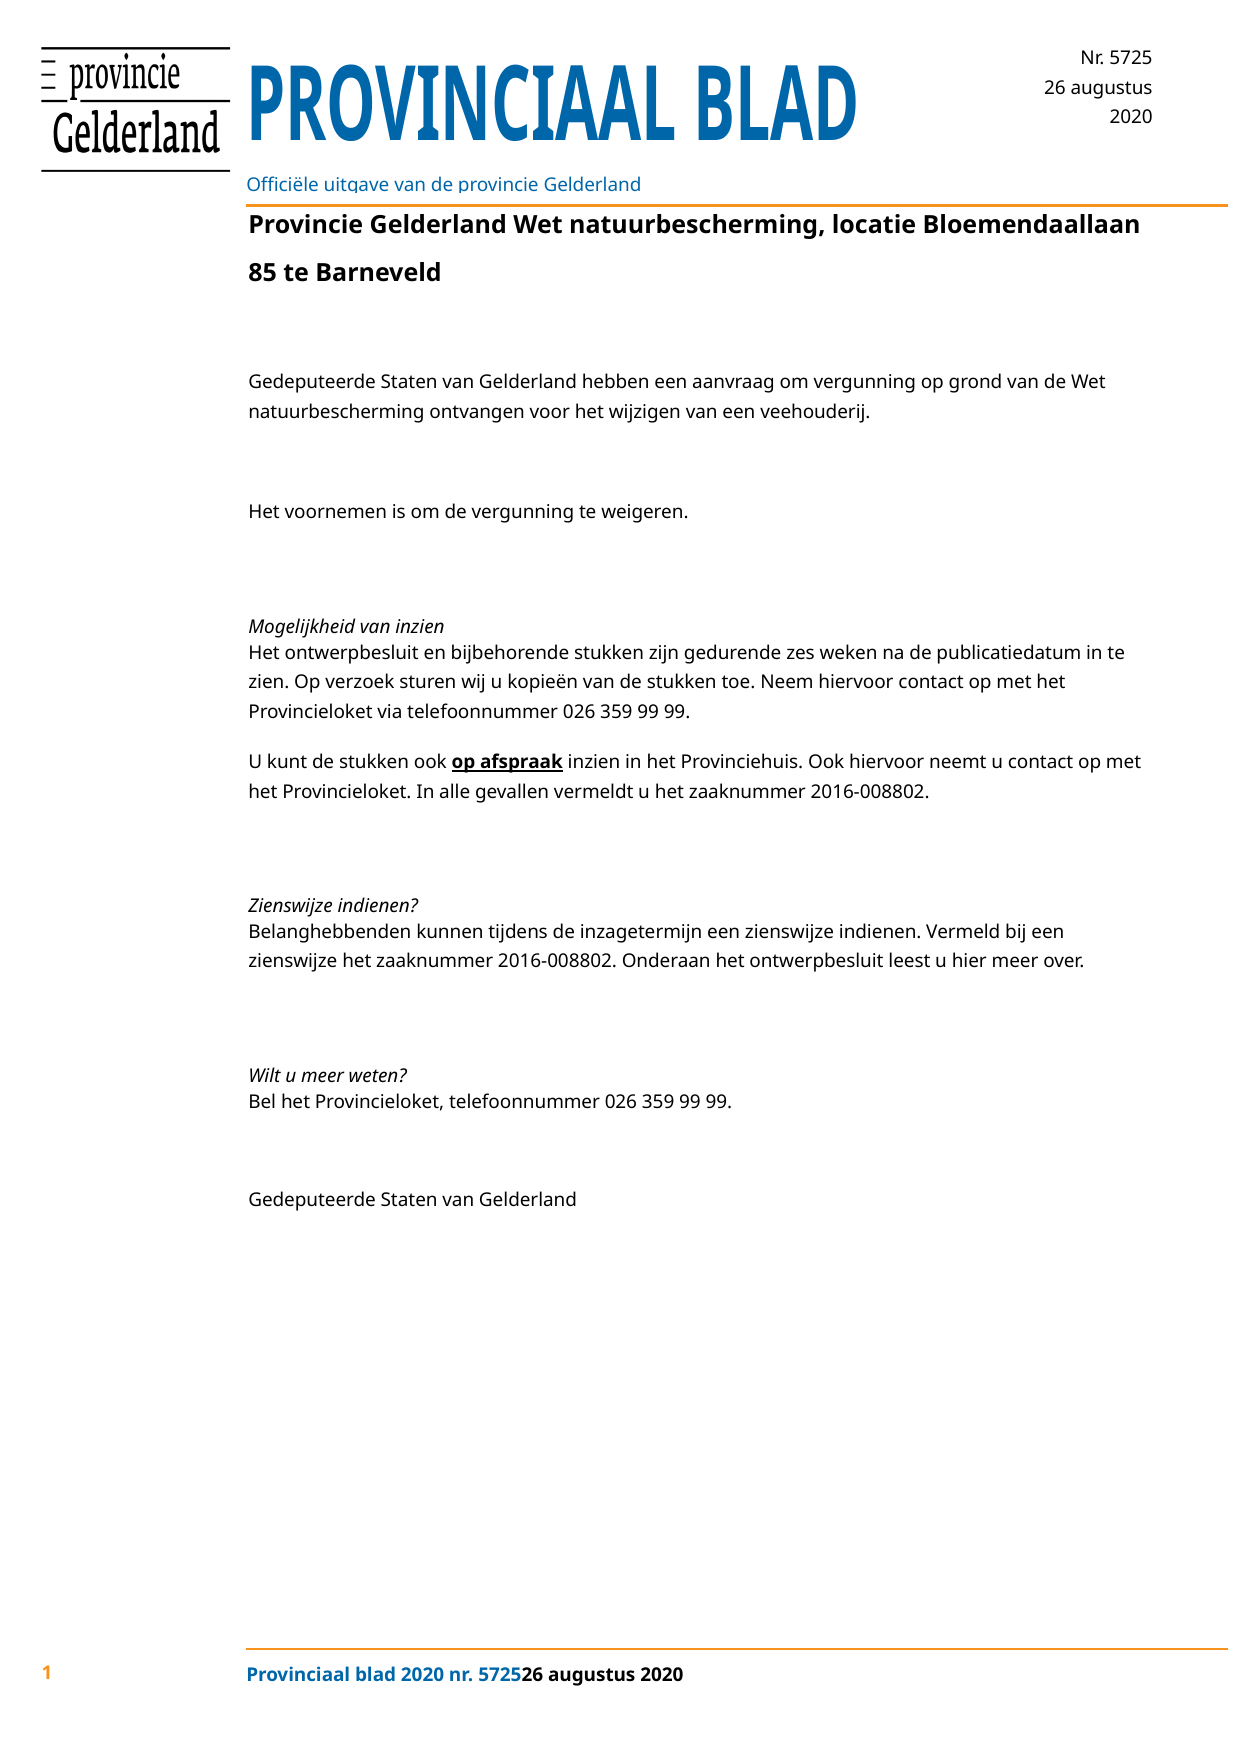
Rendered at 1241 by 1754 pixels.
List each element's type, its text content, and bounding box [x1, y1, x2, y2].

text Provincie Gelderland Wet natuurbescherming, locatie Bloemendaallaan 85 te Barneveld [248, 207, 1152, 288]
text U kunt de stukken ook op afspraak inzien in het Provinciehuis. Ook hiervoor neemt u contact op met het Provincieloket. In alle gevallen vermeldt u het zaaknummer 2016-008802. [248, 748, 1152, 804]
text Mogelijkheid van inzien [248, 613, 1152, 639]
text Gedeputeerde Staten van Gelderland hebben een aanvraag om vergunning op grond van de Wet natuurbescherming ontvangen voor het wijzigen van een veehouderij. [248, 368, 1152, 424]
text Wilt u meer weten? [248, 1062, 1152, 1088]
text Gedeputeerde Staten van Gelderland [248, 1186, 1152, 1212]
text Bel het Provincieloket, telefoonnummer 026 359 99 99. [248, 1088, 1152, 1113]
picture [41, 47, 231, 172]
text Het ontwerpbesluit en bijbehorende stukken zijn gedurende zes weken na de publicatiedatum in te zien. Op verzoek sturen wij u kopieën van de stukken toe. Neem hiervoor contact op met het Provincieloket via telefoonnummer 026 359 99 99. [248, 639, 1152, 724]
text Het voornemen is om de vergunning te weigeren. [248, 499, 1152, 524]
text Zienswijze indienen? [248, 892, 1152, 918]
text Belanghebbenden kunnen tijdens de inzagetermijn een zienswijze indienen. Vermeld bij een zienswijze het zaaknummer 2016-008802. Onderaan het ontwerpbesluit leest u hier meer over. [248, 918, 1152, 973]
